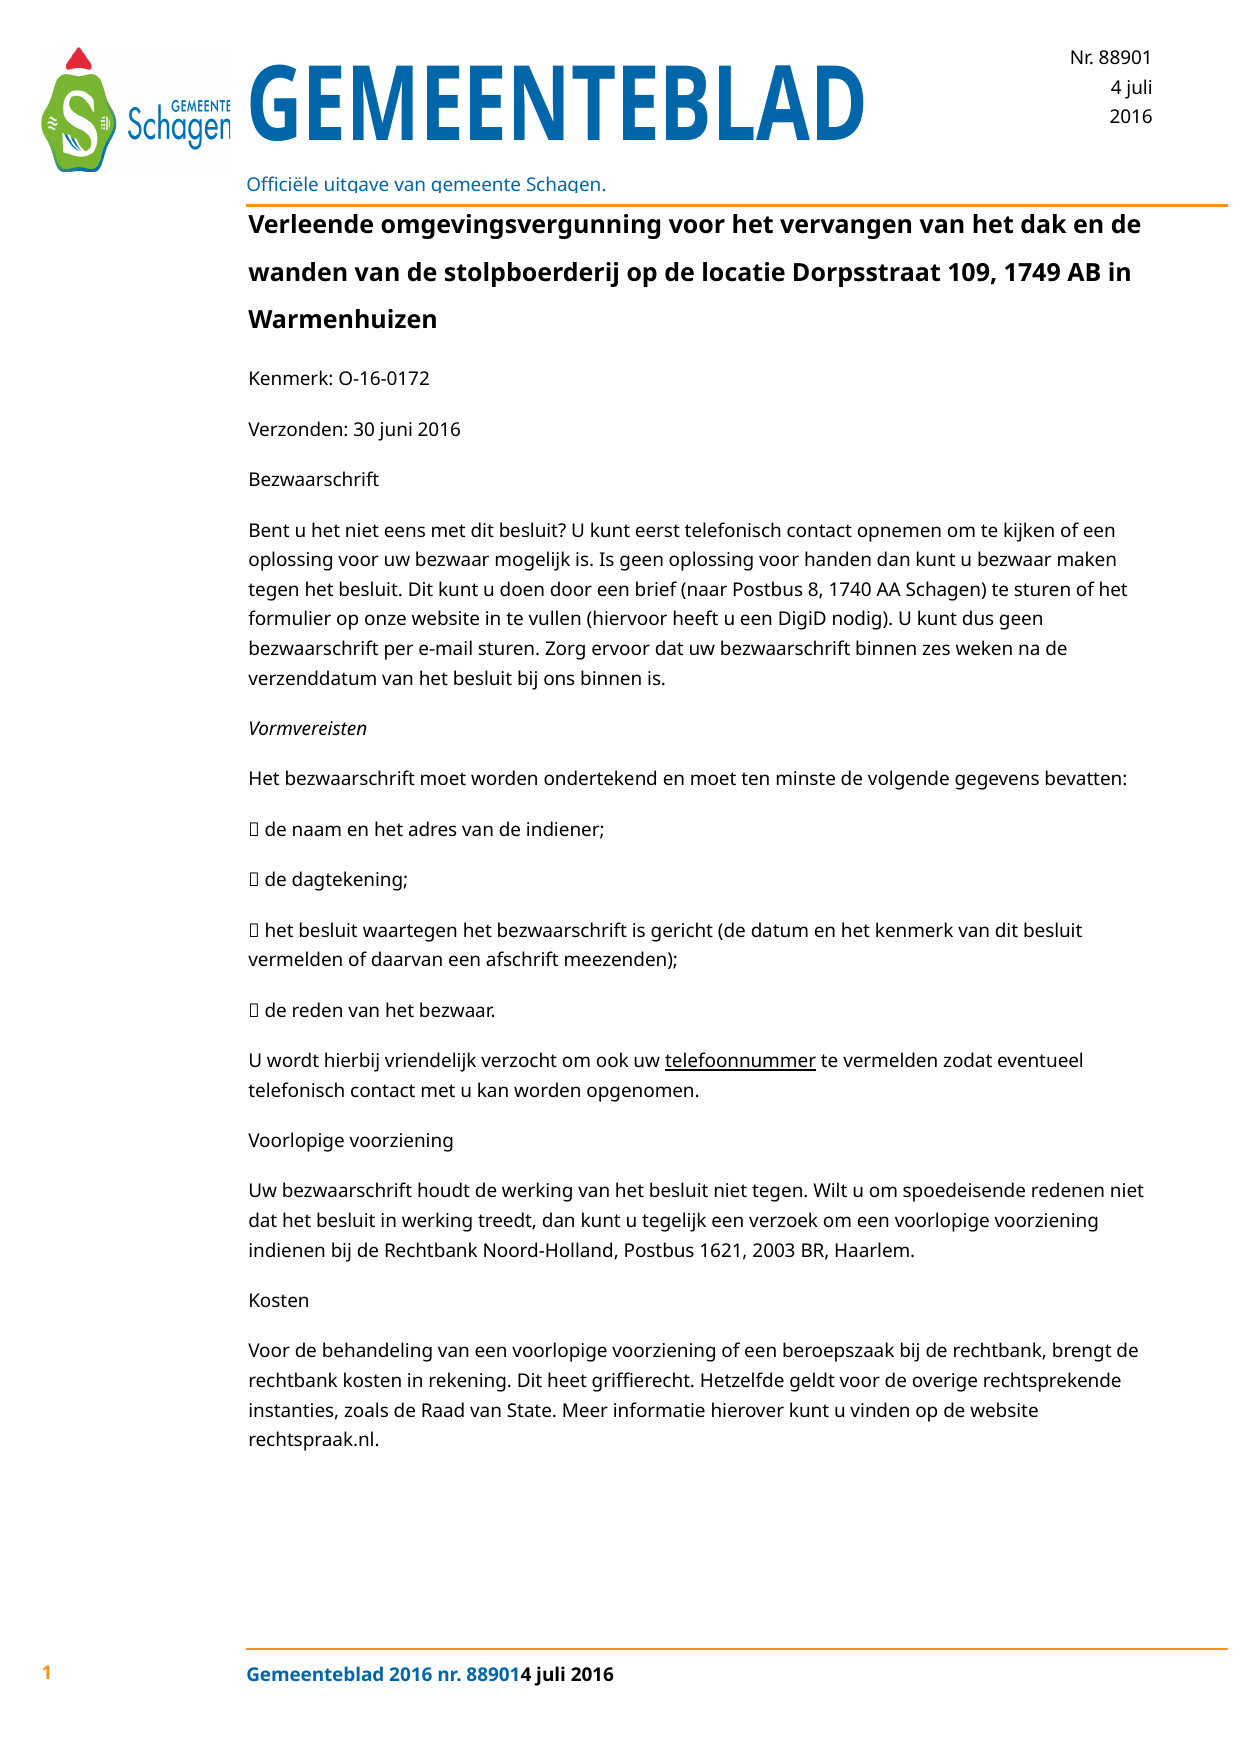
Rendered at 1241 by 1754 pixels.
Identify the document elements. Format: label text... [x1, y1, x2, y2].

text Het bezwaarschrift moet worden ondertekend en moet ten minste de volgende gegevens bevatten: [248, 766, 1152, 791]
text Bezwaarschrift [248, 466, 1152, 492]
text Vormvereisten [248, 715, 1152, 741]
text  de dagtekening; [248, 866, 1152, 892]
text Voor de behandeling van een voorlopige voorziening of een beroepszaak bij de rechtbank, brengt de rechtbank kosten in rekening. Dit heet griffierecht. Hetzelfde geldt voor de overige rechtsprekende instanties, zoals de Raad van State. Meer informatie hierover kunt u vinden op de website rechtspraak.nl. [248, 1338, 1152, 1452]
text Uw bezwaarschrift houdt de werking van het besluit niet tegen. Wilt u om spoedeisende redenen niet dat het besluit in werking treedt, dan kunt u tegelijk een verzoek om een voorlopige voorziening indienen bij de Rechtbank Noord-Holland, Postbus 1621, 2003 BR, Haarlem. [248, 1178, 1152, 1262]
text  het besluit waartegen het bezwaarschrift is gericht (de datum en het kenmerk van dit besluit vermelden of daarvan een afschrift meezenden); [248, 917, 1152, 972]
text  de reden van het bezwaar. [248, 997, 1152, 1022]
text Bent u het niet eens met dit besluit? U kunt eerst telefonisch contact opnemen om te kijken of een oplossing voor uw bezwaar mogelijk is. Is geen oplossing voor handen dan kunt u bezwaar maken tegen het besluit. Dit kunt u doen door een brief (naar Postbus 8, 1740 AA Schagen) te sturen of het formulier op onze website in te vullen (hiervoor heeft u een DigiD nodig). U kunt dus geen bezwaarschrift per e-mail sturen. Zorg ervoor dat uw bezwaarschrift binnen zes weken na de verzenddatum van het besluit bij ons binnen is. [248, 517, 1152, 690]
text Verzonden: 30 juni 2016 [248, 416, 1152, 442]
text  de naam en het adres van de indiener; [248, 816, 1152, 842]
text Kenmerk: O-16-0172 [248, 366, 1152, 391]
text U wordt hierbij vriendelijk verzocht om ook uw telefoonnummer te vermelden zodat eventueel telefonisch contact met u kan worden opgenomen. [248, 1047, 1152, 1102]
picture [41, 47, 231, 172]
text Kosten [248, 1287, 1152, 1313]
text Verleende omgevingsvergunning voor het vervangen van het dak en de wanden van de stolpboerderij op de locatie Dorpsstraat 109, 1749 AB in Warmenhuizen [248, 207, 1152, 336]
text Voorlopige voorziening [248, 1127, 1152, 1153]
